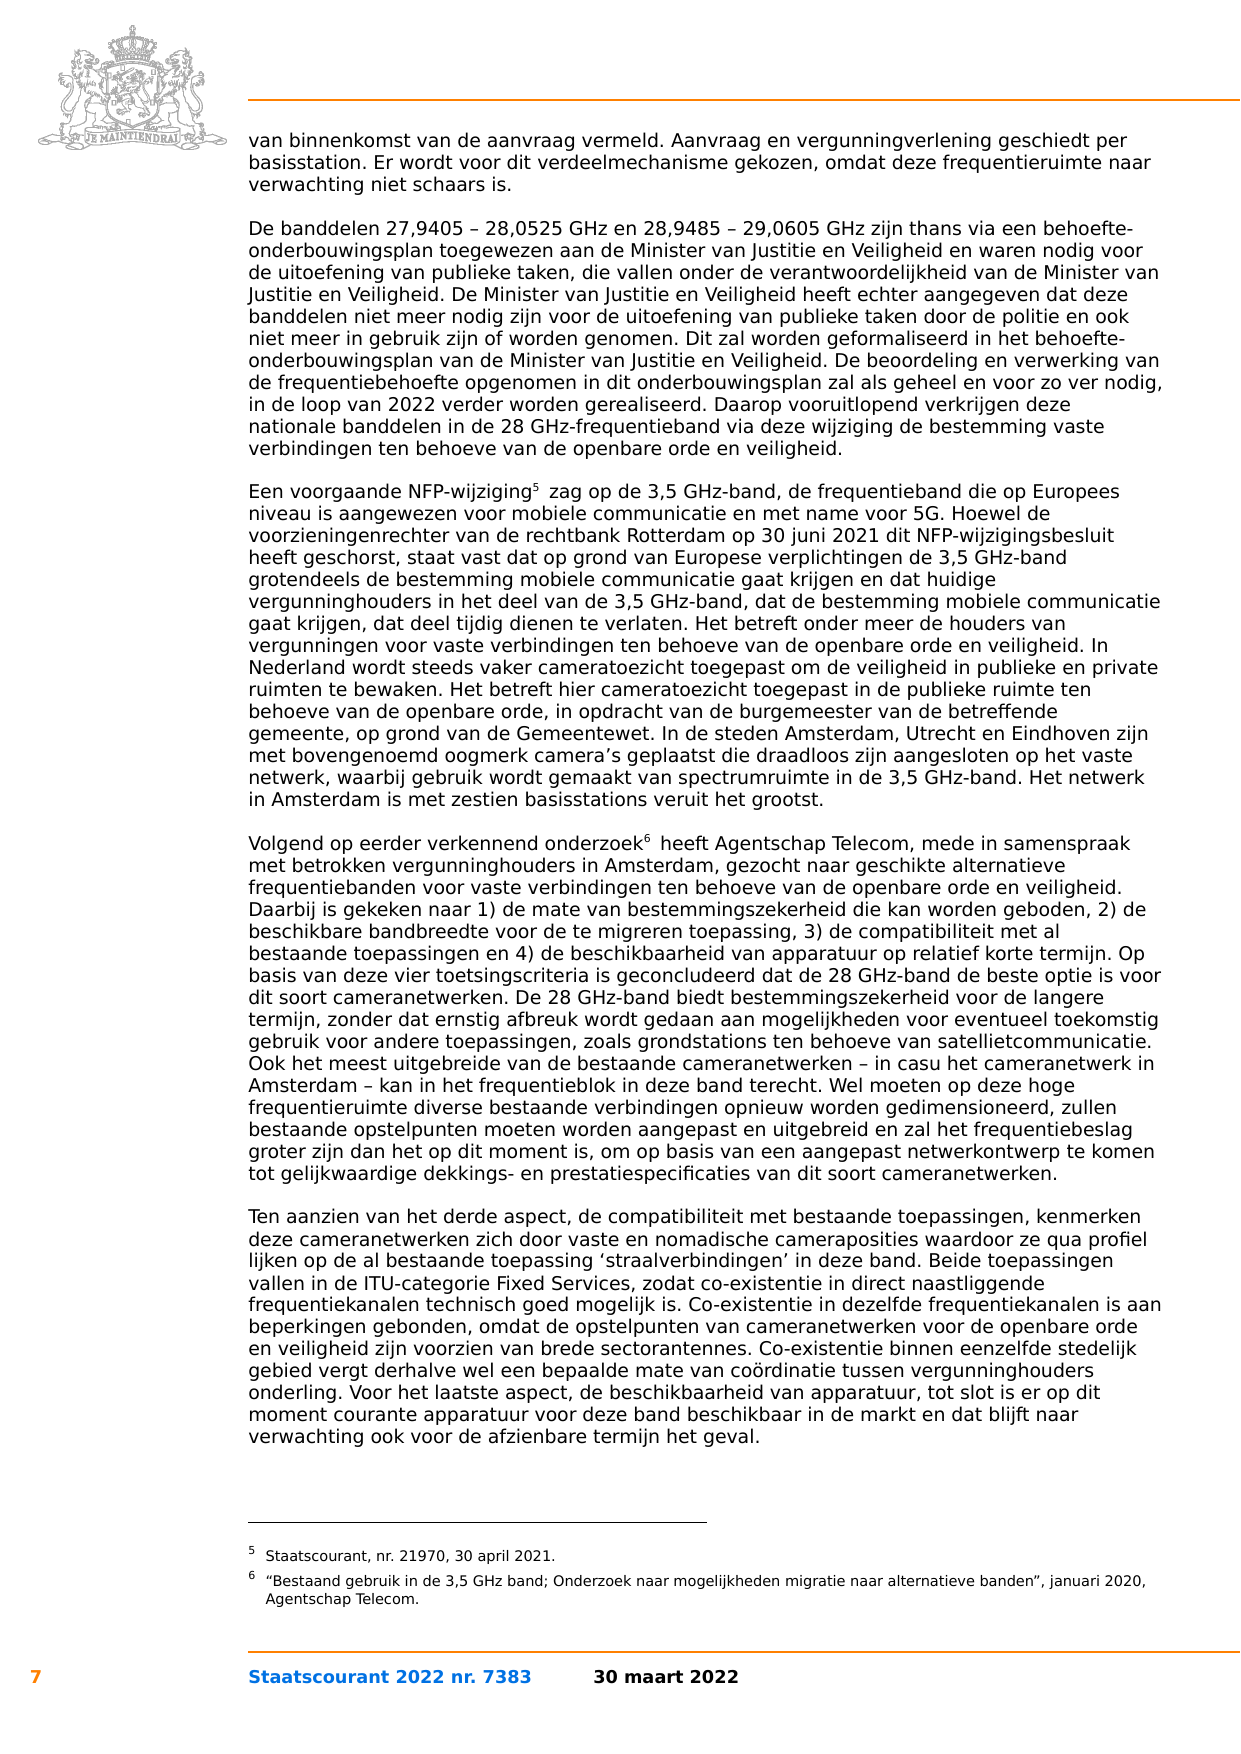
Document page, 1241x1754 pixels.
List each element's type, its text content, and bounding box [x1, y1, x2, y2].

text Ten aanzien van het derde aspect, de compatibiliteit met bestaande toepassingen, kenmerken deze cameranetwerken zich door vaste en nomadische cameraposities waardoor ze qua profiel lijken op de al bestaande toepassing ‘straalverbindingen’ in deze band. Beide toepassingen vallen in de ITU-categorie Fixed Services, zodat co-existentie in direct naastliggende frequentiekanalen technisch goed mogelijk is. Co-existentie in dezelfde frequentiekanalen is aan beperkingen gebonden, omdat de opstelpunten van cameranetwerken voor de openbare orde en veiligheid zijn voorzien van brede sectorantennes. Co-existentie binnen eenzelfde stedelijk gebied vergt derhalve wel een bepaalde mate van coördinatie tussen vergunninghouders onderling. Voor het laatste aspect, de beschikbaarheid van apparatuur, tot slot is er op dit moment courante apparatuur voor deze band beschikbaar in de markt en dat blijft naar verwachting ook voor de afzienbare termijn het geval. [248, 1206, 1163, 1448]
text De banddelen 27,9405 – 28,0525 GHz en 28,9485 – 29,0605 GHz zijn thans via een behoefte-onderbouwingsplan toegewezen aan de Minister van Justitie en Veiligheid en waren nodig voor de uitoefening van publieke taken, die vallen onder de verantwoordelijkheid van de Minister van Justitie en Veiligheid. De Minister van Justitie en Veiligheid heeft echter aangegeven dat deze banddelen niet meer nodig zijn voor de uitoefening van publieke taken door de politie en ook niet meer in gebruik zijn of worden genomen. Dit zal worden geformaliseerd in het behoefte-onderbouwingsplan van de Minister van Justitie en Veiligheid. De beoordeling en verwerking van de frequentiebehoefte opgenomen in dit onderbouwingsplan zal als geheel en voor zo ver nodig, in de loop van 2022 verder worden gerealiseerd. Daarop vooruitlopend verkrijgen deze nationale banddelen in de 28 GHz-frequentieband via deze wijziging de bestemming vaste verbindingen ten behoeve van de openbare orde en veiligheid. [248, 218, 1163, 459]
text van binnenkomst van de aanvraag vermeld. Aanvraag en vergunningverlening geschiedt per basisstation. Er wordt voor dit verdeelmechanisme gekozen, omdat deze frequentieruimte naar verwachting niet schaars is. [248, 130, 1163, 196]
picture [38, 25, 227, 150]
text “Bestaand gebruik in de 3,5 GHz band; Onderzoek naar mogelijkheden migratie naar alternatieve banden”, januari 2020, Agentschap Telecom. [248, 1569, 1163, 1608]
text Staatscourant, nr. 21970, 30 april 2021. [248, 1544, 1163, 1566]
text Volgend op eerder verkennend onderzoek heeft Agentschap Telecom, mede in samenspraak met betrokken vergunninghouders in Amsterdam, gezocht naar geschikte alternatieve frequentiebanden voor vaste verbindingen ten behoeve van de openbare orde en veiligheid. Daarbij is gekeken naar 1) de mate van bestemmingszekerheid die kan worden geboden, 2) de beschikbare bandbreedte voor de te migreren toepassing, 3) de compatibiliteit met al bestaande toepassingen en 4) de beschikbaarheid van apparatuur op relatief korte termijn. Op basis van deze vier toetsingscriteria is geconcludeerd dat de 28 GHz-band de beste optie is voor dit soort cameranetwerken. De 28 GHz-band biedt bestemmingszekerheid voor de langere termijn, zonder dat ernstig afbreuk wordt gedaan aan mogelijkheden voor eventueel toekomstig gebruik voor andere toepassingen, zoals grondstations ten behoeve van satellietcommunicatie. Ook het meest uitgebreide van de bestaande cameranetwerken – in casu het cameranetwerk in Amsterdam – kan in het frequentieblok in deze band terecht. Wel moeten op deze hoge frequentieruimte diverse bestaande verbindingen opnieuw worden gedimensioneerd, zullen bestaande opstelpunten moeten worden aangepast en uitgebreid en zal het frequentiebeslag groter zijn dan het op dit moment is, om op basis van een aangepast netwerkontwerp te komen tot gelijkwaardige dekkings- en prestatiespecificaties van dit soort cameranetwerken. [248, 833, 1163, 1184]
text Een voorgaande NFP-wijziging zag op de 3,5 GHz-band, de frequentieband die op Europees niveau is aangewezen voor mobiele communicatie en met name voor 5G. Hoewel de voorzieningenrechter van de rechtbank Rotterdam op 30 juni 2021 dit NFP-wijzigingsbesluit heeft geschorst, staat vast dat op grond van Europese verplichtingen de 3,5 GHz-band grotendeels de bestemming mobiele communicatie gaat krijgen en dat huidige vergunninghouders in het deel van de 3,5 GHz-band, dat de bestemming mobiele communicatie gaat krijgen, dat deel tijdig dienen te verlaten. Het betreft onder meer de houders van vergunningen voor vaste verbindingen ten behoeve van de openbare orde en veiligheid. In Nederland wordt steeds vaker cameratoezicht toegepast om de veiligheid in publieke en private ruimten te bewaken. Het betreft hier cameratoezicht toegepast in de publieke ruimte ten behoeve van de openbare orde, in opdracht van de burgemeester van de betreffende gemeente, op grond van de Gemeentewet. In de steden Amsterdam, Utrecht en Eindhoven zijn met bovengenoemd oogmerk camera’s geplaatst die draadloos zijn aangesloten op het vaste netwerk, waarbij gebruik wordt gemaakt van spectrumruimte in de 3,5 GHz-band. Het netwerk in Amsterdam is met zestien basisstations veruit het grootst. [248, 481, 1163, 811]
